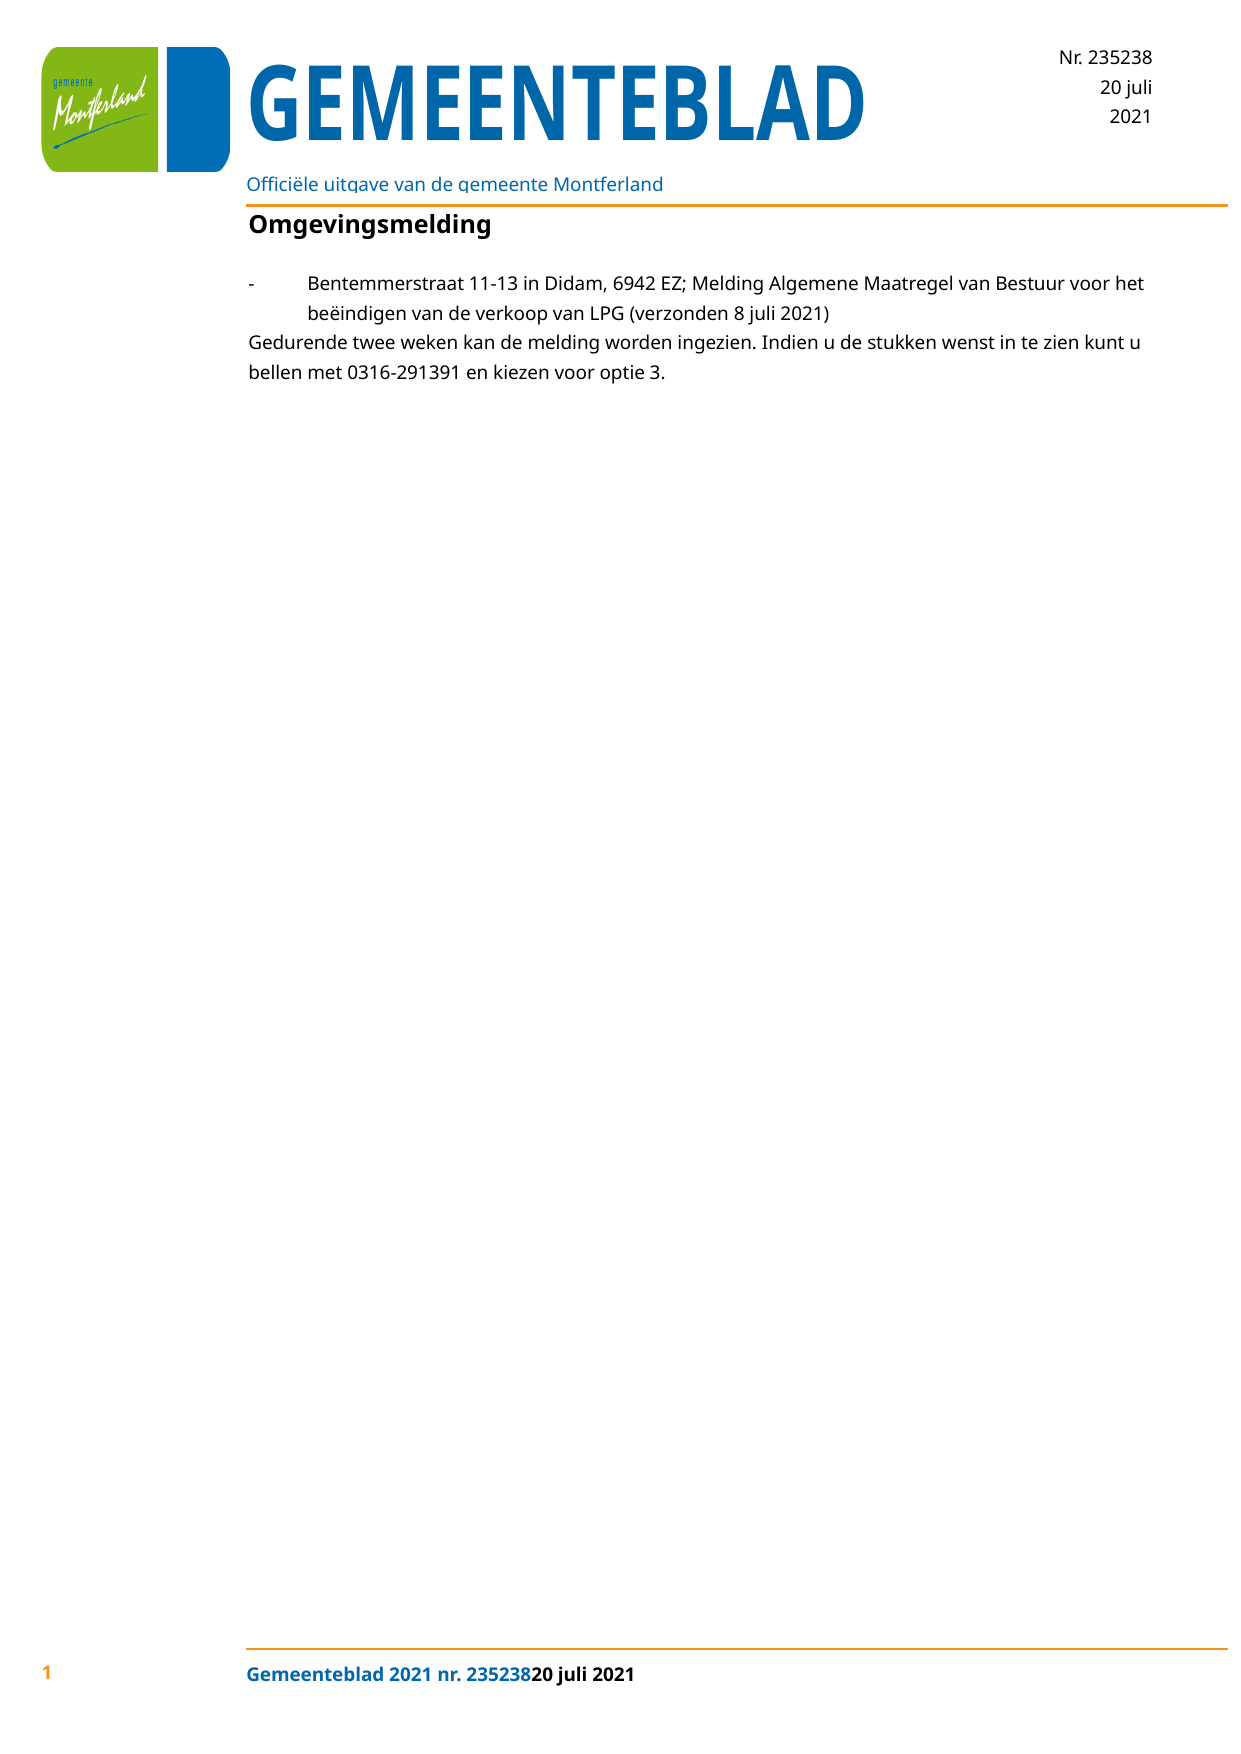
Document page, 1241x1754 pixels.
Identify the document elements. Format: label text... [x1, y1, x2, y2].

text Omgevingsmelding [248, 207, 1152, 241]
picture [41, 47, 231, 172]
text Gedurende twee weken kan de melding worden ingezien. Indien u de stukken wenst in te zien kunt u bellen met 0316-291391 en kiezen voor optie 3. [248, 329, 1152, 385]
list Bentemmerstraat 11-13 in Didam, 6942 EZ; Melding Algemene Maatregel van Bestuur voor het beëindigen van de verkoop van LPG (verzonden 8 juli 2021) [248, 270, 1152, 326]
